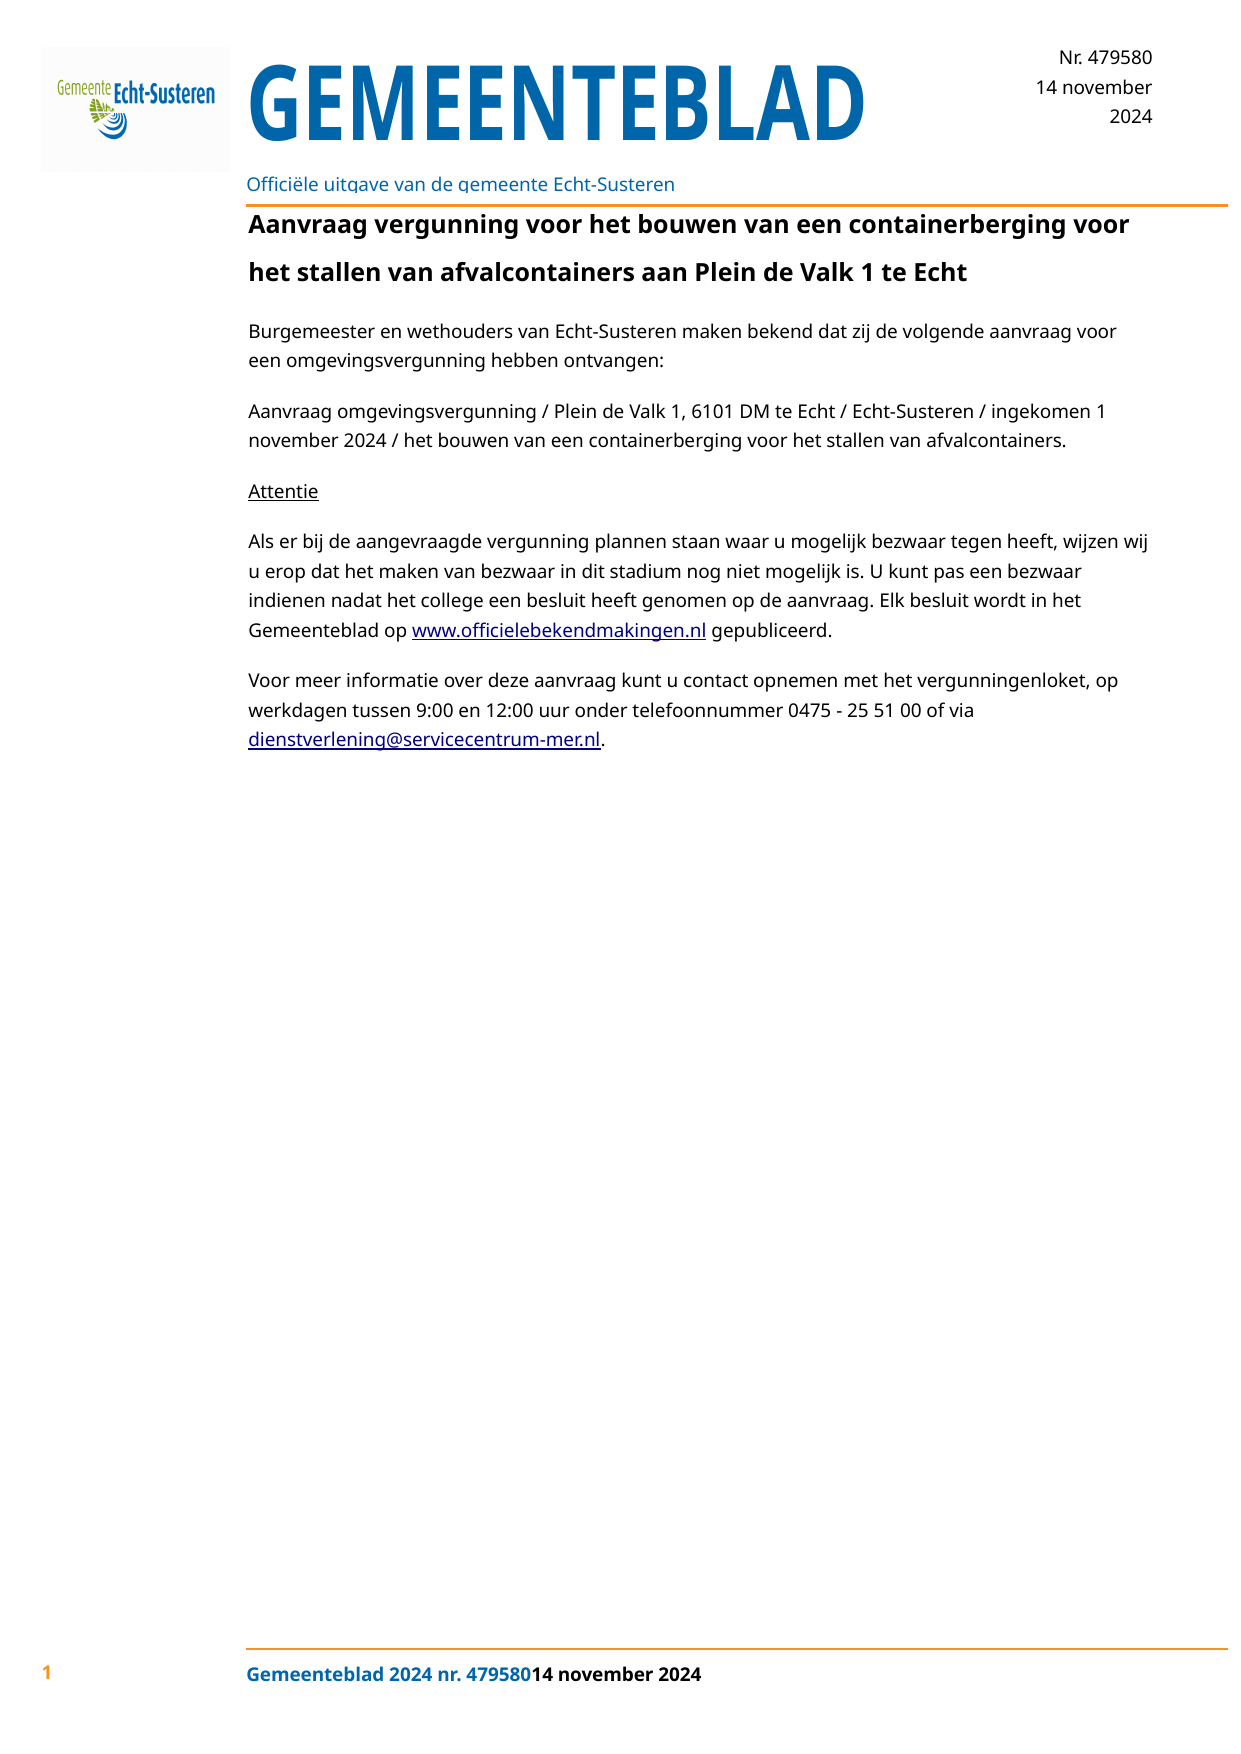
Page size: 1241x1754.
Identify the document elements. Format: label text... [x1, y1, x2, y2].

text Aanvraag omgevingsvergunning / Plein de Valk 1, 6101 DM te Echt / Echt-Susteren / ingekomen 1 november 2024 / het bouwen van een containerberging voor het stallen van afvalcontainers. [248, 398, 1152, 453]
text Voor meer informatie over deze aanvraag kunt u contact opnemen met het vergunningenloket, op werkdagen tussen 9:00 en 12:00 uur onder telefoonnummer 0475 - 25 51 00 of via dienstverlening@servicecentrum-mer.nl. [248, 667, 1152, 752]
text Aanvraag vergunning voor het bouwen van een containerberging voor het stallen van afvalcontainers aan Plein de Valk 1 te Echt [248, 207, 1152, 288]
text Attentie [248, 478, 1152, 504]
text Als er bij de aangevraagde vergunning plannen staan waar u mogelijk bezwaar tegen heeft, wijzen wij u erop dat het maken van bezwaar in dit stadium nog niet mogelijk is. U kunt pas een bezwaar indienen nadat het college een besluit heeft genomen op de aanvraag. Elk besluit wordt in het Gemeenteblad op www.officielebekendmakingen.nl gepubliceerd. [248, 528, 1152, 643]
text Burgemeester en wethouders van Echt-Susteren maken bekend dat zij de volgende aanvraag voor een omgevingsvergunning hebben ontvangen: [248, 318, 1152, 373]
picture [41, 47, 231, 172]
